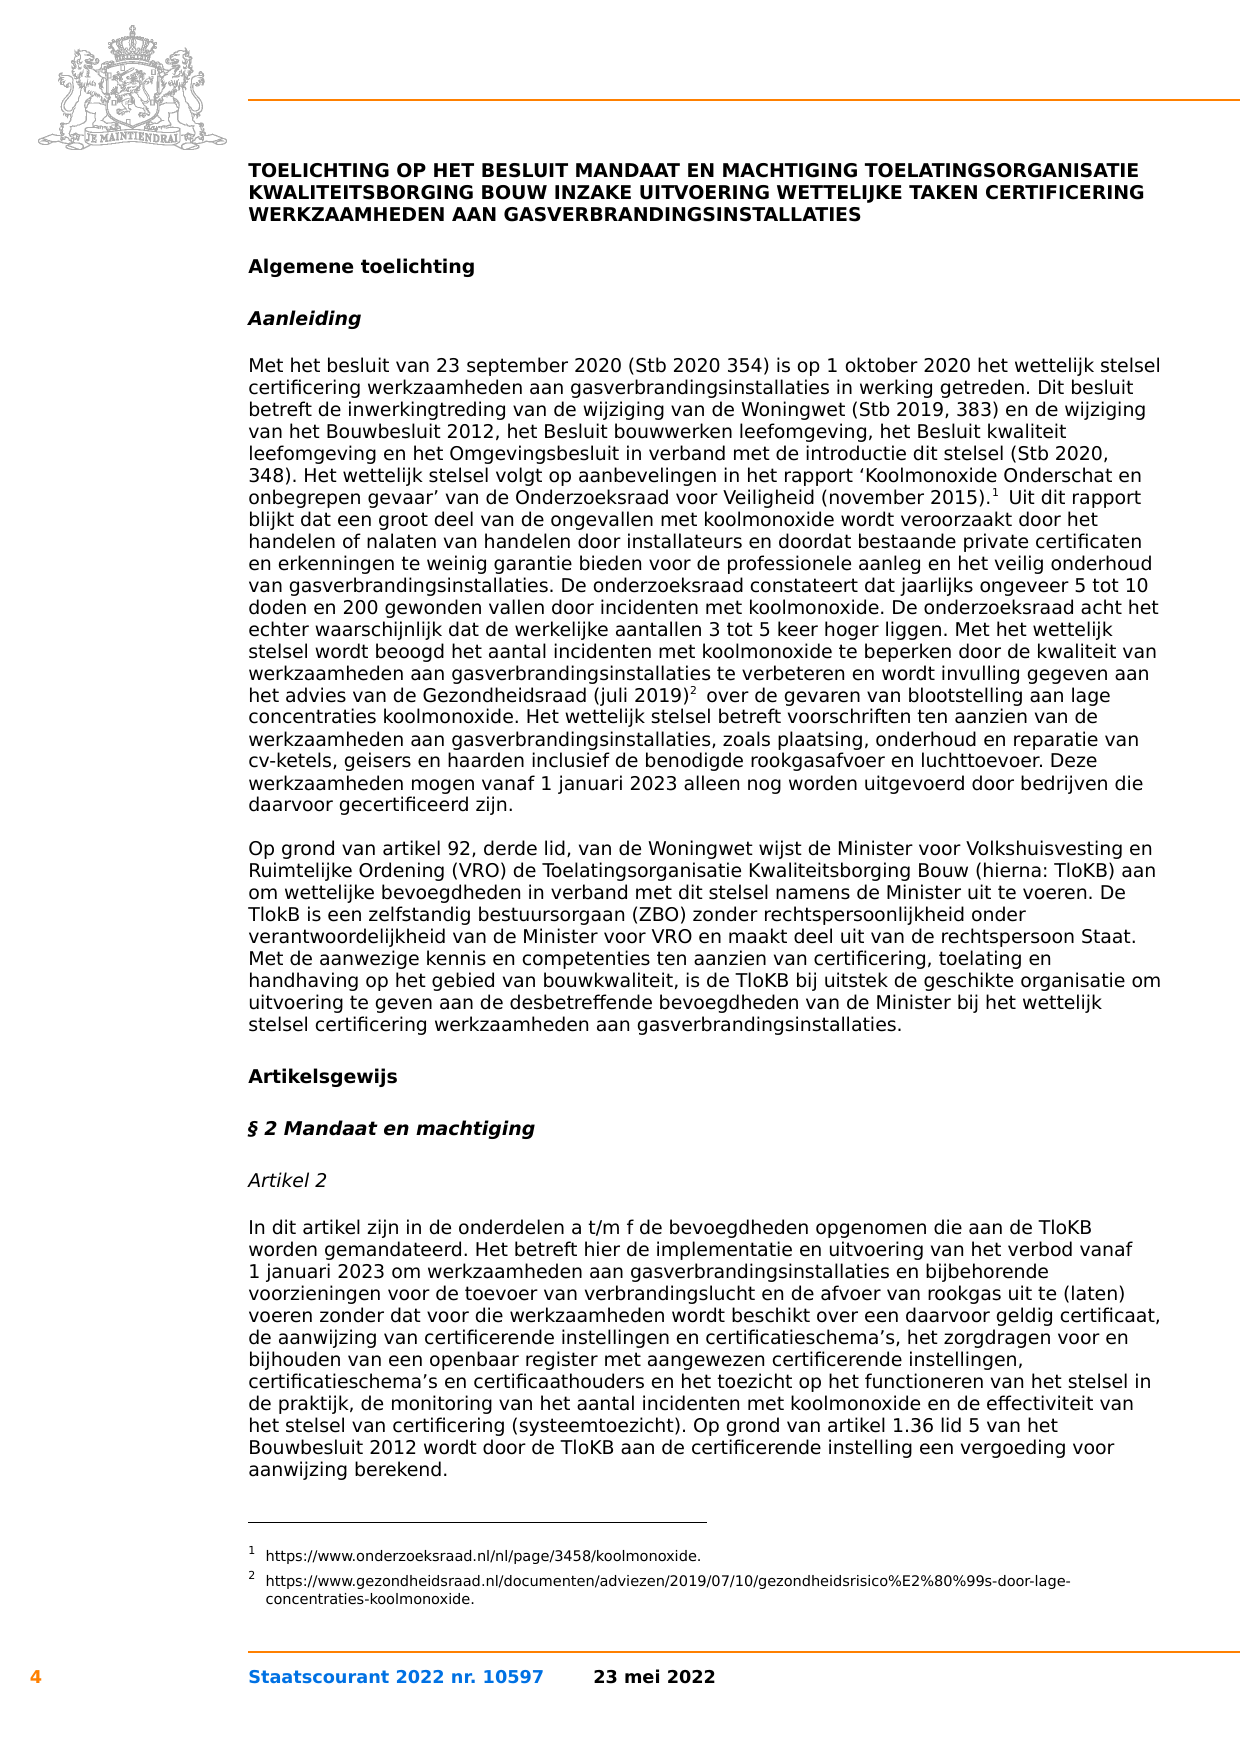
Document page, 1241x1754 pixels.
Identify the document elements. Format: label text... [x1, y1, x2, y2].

subtitle Algemene toelichting [248, 256, 1163, 278]
text Op grond van artikel 92, derde lid, van de Woningwet wijst de Minister voor Volkshuisvesting en Ruimtelijke Ordening (VRO) de Toelatingsorganisatie Kwaliteitsborging Bouw (hierna: TloKB) aan om wettelijke bevoegdheden in verband met dit stelsel namens de Minister uit te voeren. De TlokB is een zelfstandig bestuursorgaan (ZBO) zonder rechtspersoonlijkheid onder verantwoordelijkheid van de Minister voor VRO en maakt deel uit van de rechtspersoon Staat. Met de aanwezige kennis en competenties ten aanzien van certificering, toelating en handhaving op het gebied van bouwkwaliteit, is de TloKB bij uitstek de geschikte organisatie om uitvoering te geven aan de desbetreffende bevoegdheden van de Minister bij het wettelijk stelsel certificering werkzaamheden aan gasverbrandingsinstallaties. [248, 838, 1163, 1036]
subtitle § 2 Mandaat en machtiging [248, 1118, 1163, 1140]
subtitle Artikelsgewijs [248, 1066, 1163, 1088]
subtitle Aanleiding [248, 308, 1163, 330]
text Met het besluit van 23 september 2020 (Stb 2020 354) is op 1 oktober 2020 het wettelijk stelsel certificering werkzaamheden aan gasverbrandingsinstallaties in werking getreden. Dit besluit betreft de inwerkingtreding van de wijziging van de Woningwet (Stb 2019, 383) en de wijziging van het Bouwbesluit 2012, het Besluit bouwwerken leefomgeving, het Besluit kwaliteit leefomgeving en het Omgevingsbesluit in verband met de introductie dit stelsel (Stb 2020, 348). Het wettelijk stelsel volgt op aanbevelingen in het rapport ‘Koolmonoxide Onderschat en onbegrepen gevaar’ van de Onderzoeksraad voor Veiligheid (november 2015). Uit dit rapport blijkt dat een groot deel van de ongevallen met koolmonoxide wordt veroorzaakt door het handelen of nalaten van handelen door installateurs en doordat bestaande private certificaten en erkenningen te weinig garantie bieden voor de professionele aanleg en het veilig onderhoud van gasverbrandingsinstallaties. De onderzoeksraad constateert dat jaarlijks ongeveer 5 tot 10 doden en 200 gewonden vallen door incidenten met koolmonoxide. De onderzoeksraad acht het echter waarschijnlijk dat de werkelijke aantallen 3 tot 5 keer hoger liggen. Met het wettelijk stelsel wordt beoogd het aantal incidenten met koolmonoxide te beperken door de kwaliteit van werkzaamheden aan gasverbrandingsinstallaties te verbeteren en wordt invulling gegeven aan het advies van de Gezondheidsraad (juli 2019) over de gevaren van blootstelling aan lage concentraties koolmonoxide. Het wettelijk stelsel betreft voorschriften ten aanzien van de werkzaamheden aan gasverbrandingsinstallaties, zoals plaatsing, onderhoud en reparatie van cv-ketels, geisers en haarden inclusief de benodigde rookgasafvoer en luchttoevoer. Deze werkzaamheden mogen vanaf 1 januari 2023 alleen nog worden uitgevoerd door bedrijven die daarvoor gecertificeerd zijn. [248, 355, 1163, 816]
text https://www.gezondheidsraad.nl/documenten/adviezen/2019/07/10/gezondheidsrisico%E2%80%99s-door-lage-concentraties-koolmonoxide. [248, 1569, 1163, 1608]
subtitle TOELICHTING OP HET BESLUIT MANDAAT EN MACHTIGING TOELATINGSORGANISATIE KWALITEITSBORGING BOUW INZAKE UITVOERING WETTELIJKE TAKEN CERTIFICERING WERKZAAMHEDEN AAN GASVERBRANDINGSINSTALLATIES [248, 160, 1163, 226]
picture [38, 25, 227, 150]
text In dit artikel zijn in de onderdelen a t/m f de bevoegdheden opgenomen die aan de TloKB worden gemandateerd. Het betreft hier de implementatie en uitvoering van het verbod vanaf 1 januari 2023 om werkzaamheden aan gasverbrandingsinstallaties en bijbehorende voorzieningen voor de toevoer van verbrandingslucht en de afvoer van rookgas uit te (laten) voeren zonder dat voor die werkzaamheden wordt beschikt over een daarvoor geldig certificaat, de aanwijzing van certificerende instellingen en certificatieschema’s, het zorgdragen voor en bijhouden van een openbaar register met aangewezen certificerende instellingen, certificatieschema’s en certificaathouders en het toezicht op het functioneren van het stelsel in de praktijk, de monitoring van het aantal incidenten met koolmonoxide en de effectiviteit van het stelsel van certificering (systeemtoezicht). Op grond van artikel 1.36 lid 5 van het Bouwbesluit 2012 wordt door de TloKB aan de certificerende instelling een vergoeding voor aanwijzing berekend. [248, 1217, 1163, 1481]
subtitle Artikel 2 [248, 1170, 1163, 1192]
text https://www.onderzoeksraad.nl/nl/page/3458/koolmonoxide. [248, 1544, 1163, 1566]
